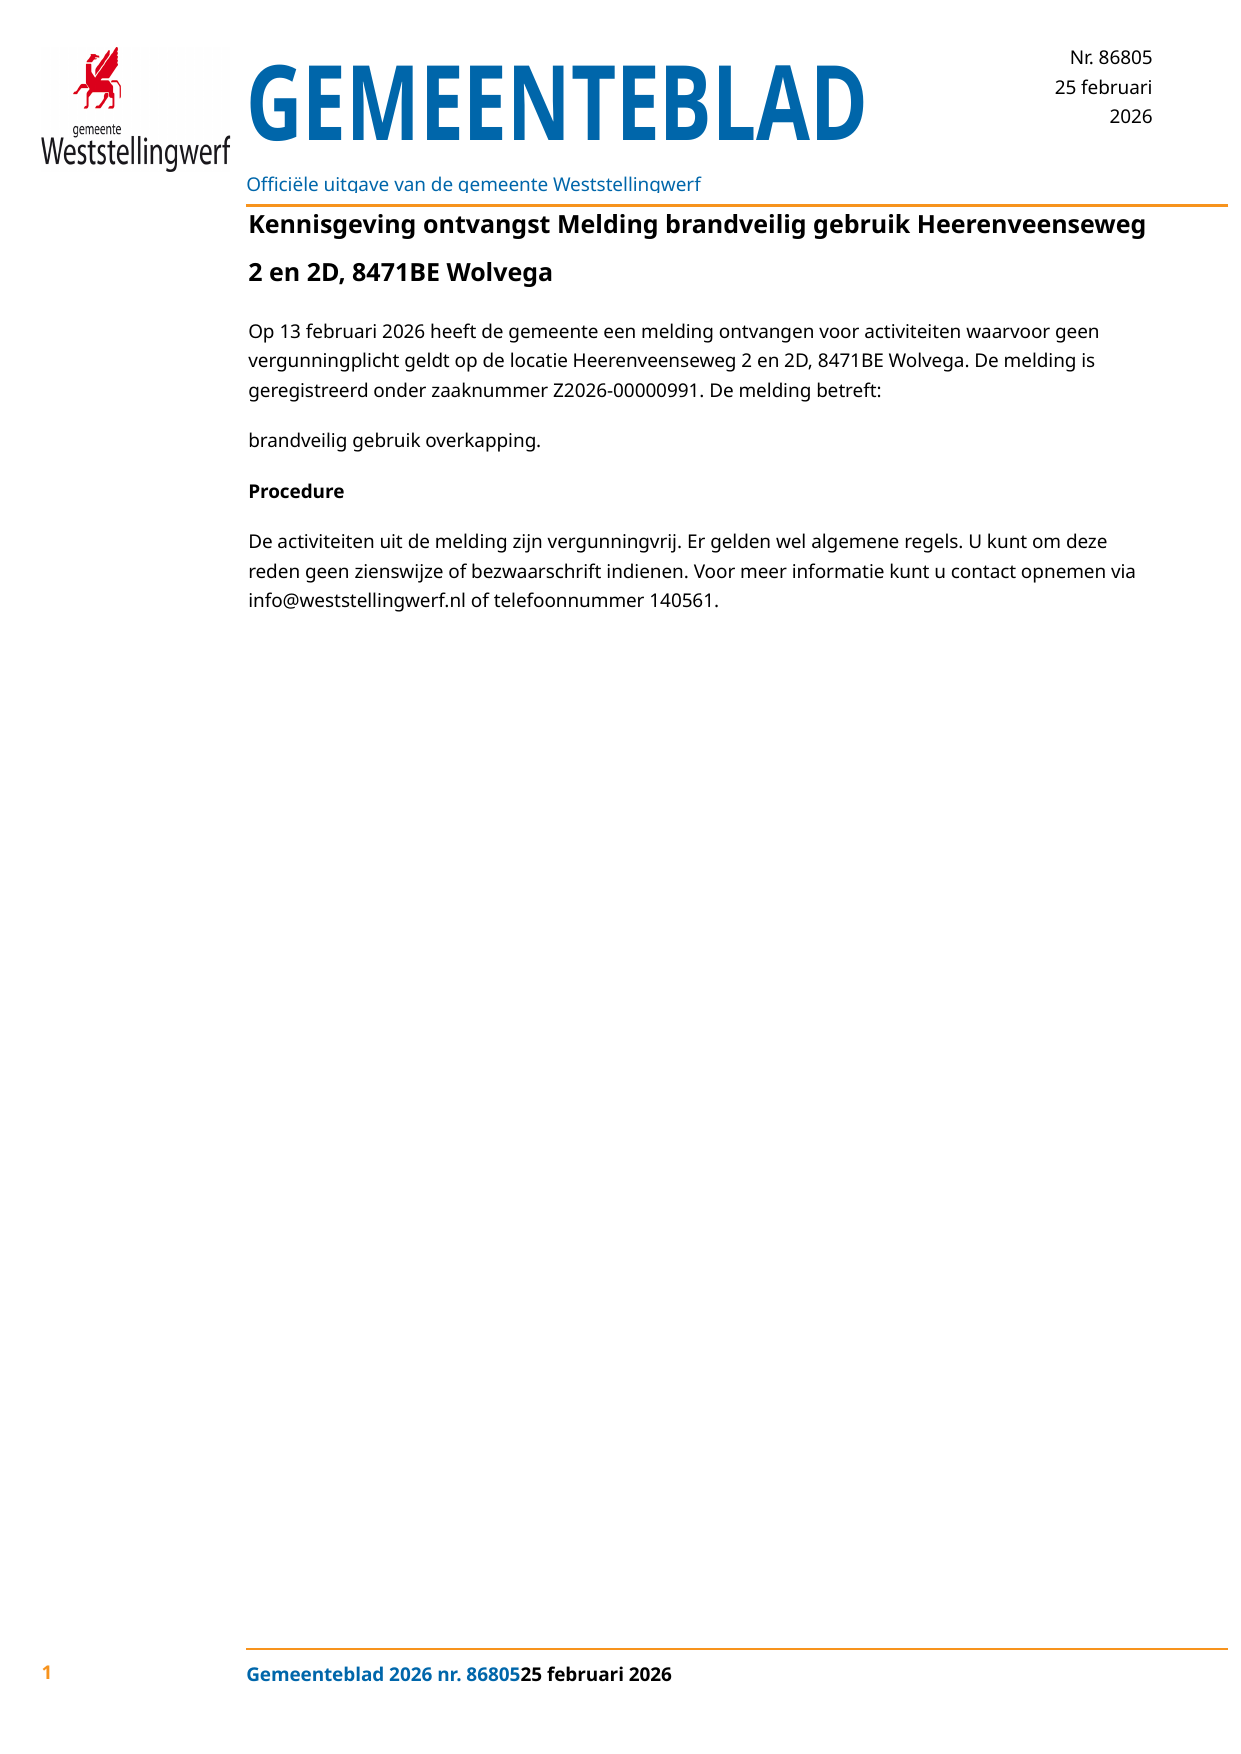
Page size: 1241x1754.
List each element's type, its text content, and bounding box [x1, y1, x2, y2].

text Procedure [248, 478, 1152, 504]
text Kennisgeving ontvangst Melding brandveilig gebruik Heerenveenseweg 2 en 2D, 8471BE Wolvega [248, 207, 1152, 288]
text brandveilig gebruik overkapping. [248, 427, 1152, 453]
picture [41, 47, 231, 172]
text De activiteiten uit de melding zijn vergunningvrij. Er gelden wel algemene regels. U kunt om deze reden geen zienswijze of bezwaarschrift indienen. Voor meer informatie kunt u contact opnemen via info@weststellingwerf.nl of telefoonnummer 140561. [248, 528, 1152, 613]
text Op 13 februari 2026 heeft de gemeente een melding ontvangen voor activiteiten waarvoor geen vergunningplicht geldt op de locatie Heerenveenseweg 2 en 2D, 8471BE Wolvega. De melding is geregistreerd onder zaaknummer Z2026-00000991. De melding betreft: [248, 318, 1152, 403]
